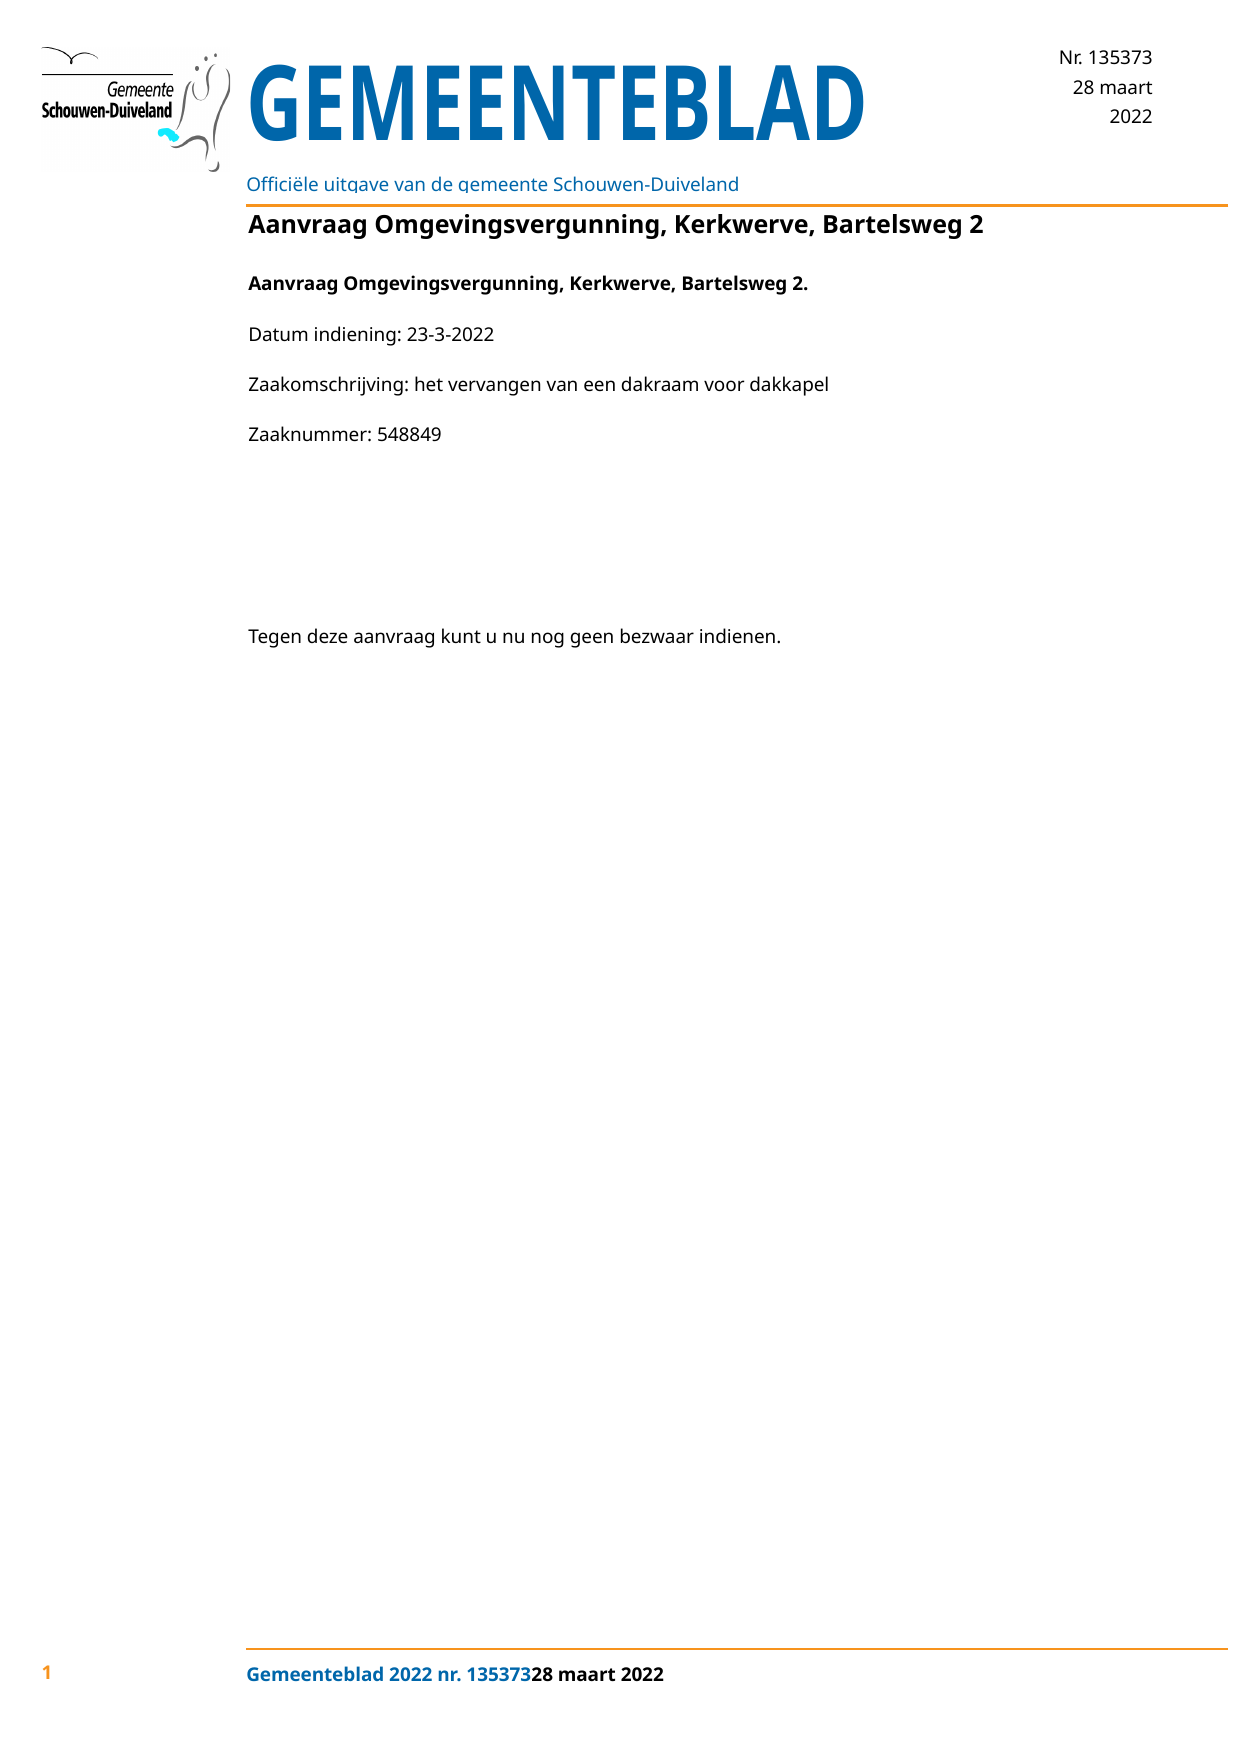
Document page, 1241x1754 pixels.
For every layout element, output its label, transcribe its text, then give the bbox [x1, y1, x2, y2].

text Zaaknummer: 548849 [248, 422, 1152, 447]
picture [41, 47, 231, 172]
text Aanvraag Omgevingsvergunning, Kerkwerve, Bartelsweg 2 [248, 207, 1152, 241]
text Zaakomschrijving: het vervangen van een dakraam voor dakkapel [248, 371, 1152, 397]
text Datum indiening: 23-3-2022 [248, 321, 1152, 346]
text Aanvraag Omgevingsvergunning, Kerkwerve, Bartelsweg 2. [248, 270, 1152, 296]
text Tegen deze aanvraag kunt u nu nog geen bezwaar indienen. [248, 623, 1152, 649]
